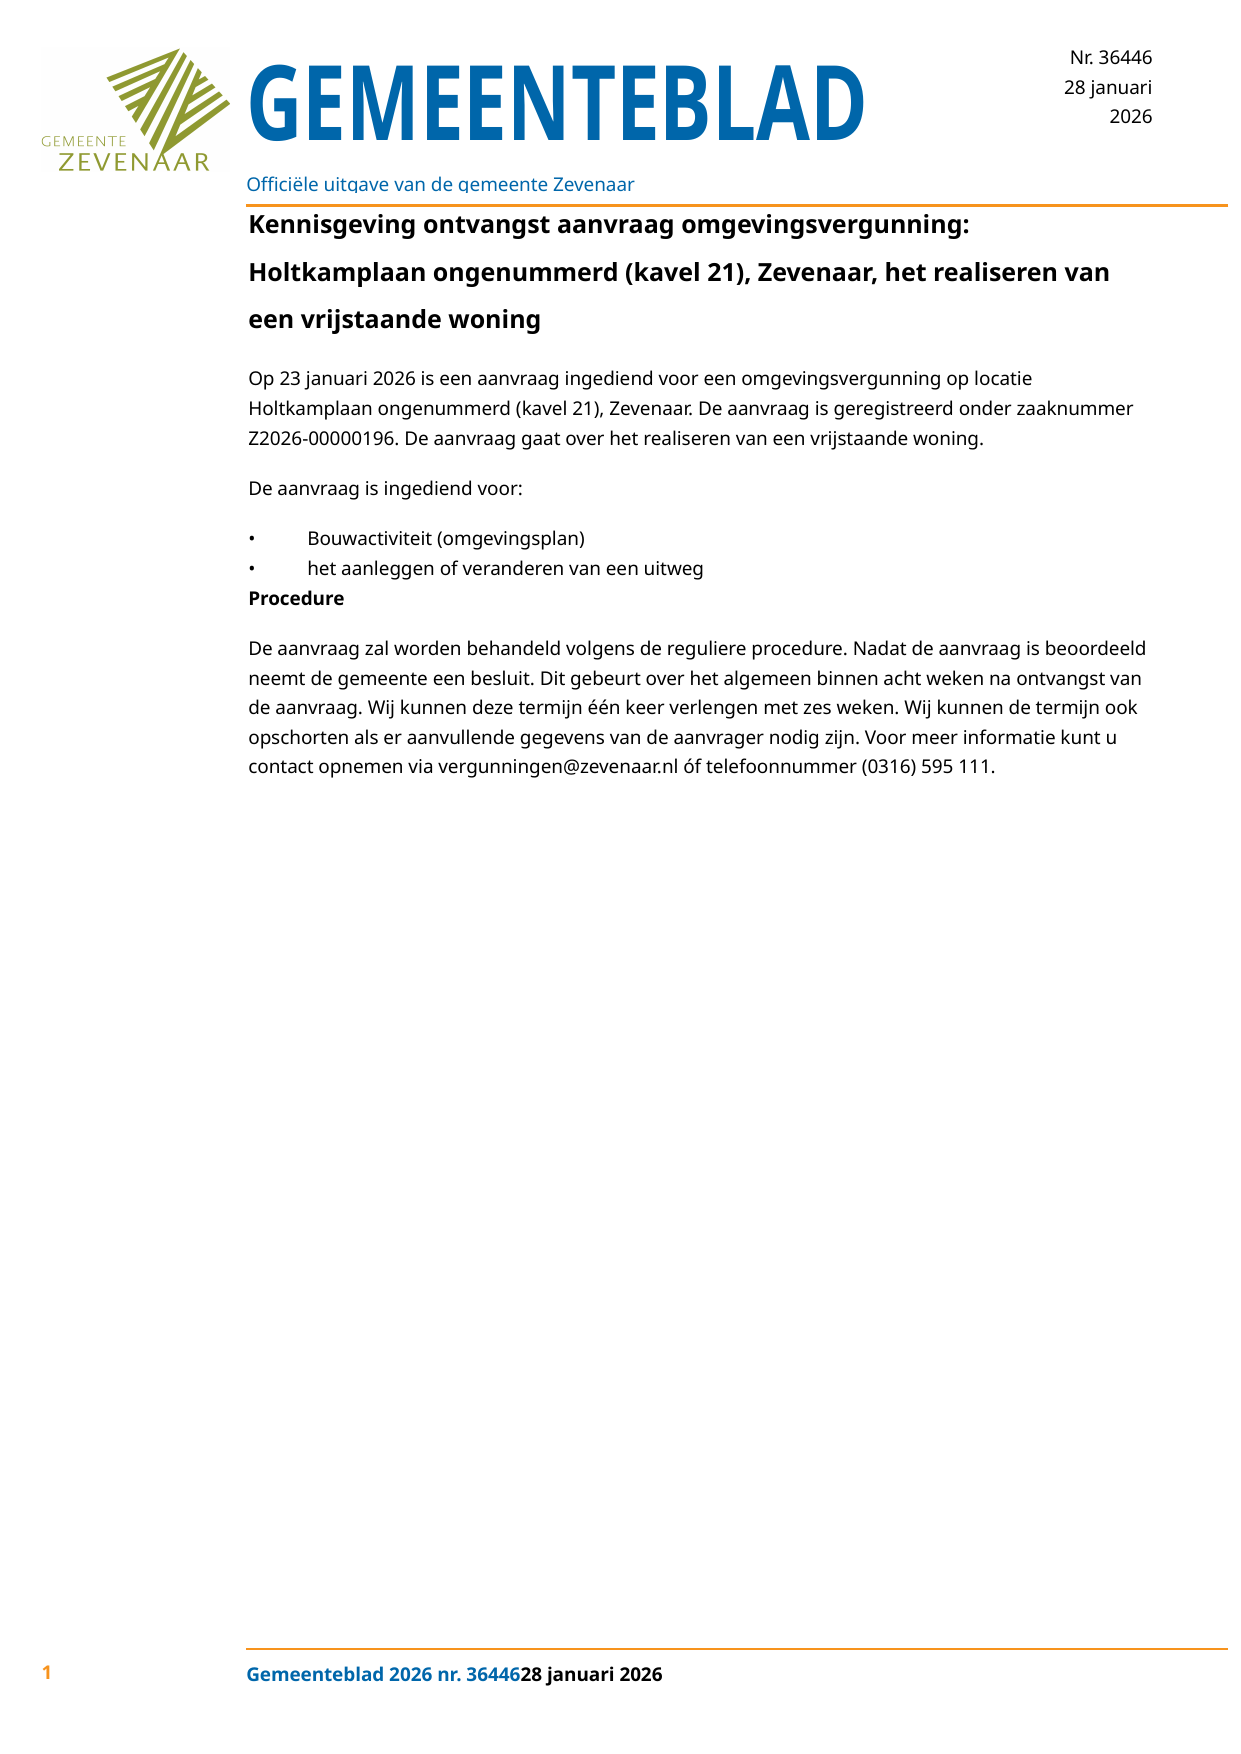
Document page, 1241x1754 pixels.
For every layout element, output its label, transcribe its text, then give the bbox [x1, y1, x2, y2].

text Kennisgeving ontvangst aanvraag omgevingsvergunning: Holtkamplaan ongenummerd (kavel 21), Zevenaar, het realiseren van een vrijstaande woning [248, 207, 1152, 336]
text Procedure [248, 585, 1152, 610]
text Op 23 januari 2026 is een aanvraag ingediend voor een omgevingsvergunning op locatie Holtkamplaan ongenummerd (kavel 21), Zevenaar. De aanvraag is geregistreerd onder zaaknummer Z2026-00000196. De aanvraag gaat over het realiseren van een vrijstaande woning. [248, 366, 1152, 450]
list Bouwactiviteit (omgevingsplan) [248, 526, 1152, 551]
picture [41, 47, 231, 172]
text De aanvraag is ingediend voor: [248, 475, 1152, 501]
list het aanleggen of veranderen van een uitweg [248, 555, 1152, 581]
text De aanvraag zal worden behandeld volgens de reguliere procedure. Nadat de aanvraag is beoordeeld neemt de gemeente een besluit. Dit gebeurt over het algemeen binnen acht weken na ontvangst van de aanvraag. Wij kunnen deze termijn één keer verlengen met zes weken. Wij kunnen de termijn ook opschorten als er aanvullende gegevens van de aanvrager nodig zijn. Voor meer informatie kunt u contact opnemen via vergunningen@zevenaar.nl óf telefoonnummer (0316) 595 111. [248, 635, 1152, 779]
